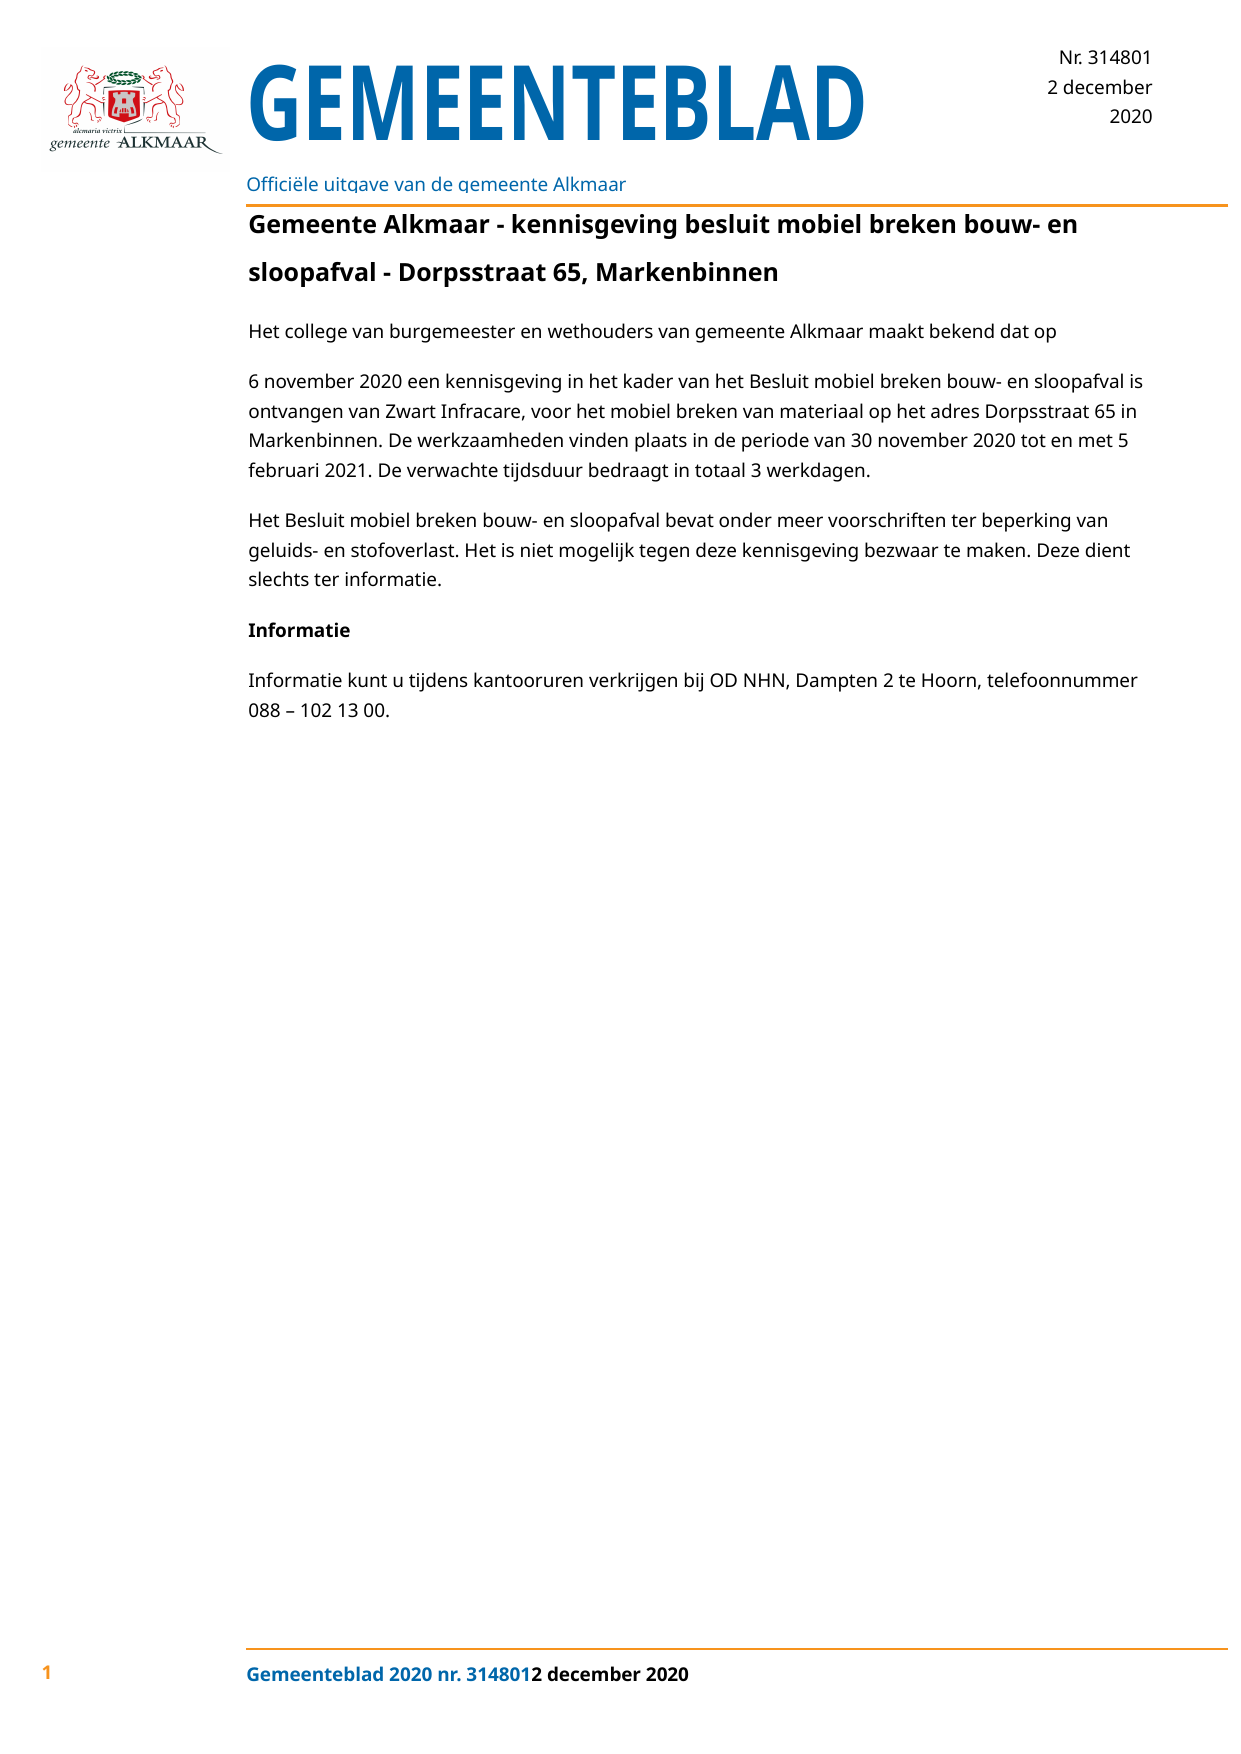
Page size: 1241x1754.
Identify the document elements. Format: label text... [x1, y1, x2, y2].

text Het college van burgemeester en wethouders van gemeente Alkmaar maakt bekend dat op [248, 318, 1152, 344]
text Informatie kunt u tijdens kantooruren verkrijgen bij OD NHN, Dampten 2 te Hoorn, telefoonnummer 088 – 102 13 00. [248, 667, 1152, 723]
text Het Besluit mobiel breken bouw- en sloopafval bevat onder meer voorschriften ter beperking van geluids- en stofoverlast. Het is niet mogelijk tegen deze kennisgeving bezwaar te maken. Deze dient slechts ter informatie. [248, 507, 1152, 592]
picture [41, 47, 231, 172]
text Informatie [248, 617, 1152, 643]
text 6 november 2020 een kennisgeving in het kader van het Besluit mobiel breken bouw- en sloopafval is ontvangen van Zwart Infracare, voor het mobiel breken van materiaal op het adres Dorpsstraat 65 in Markenbinnen. De werkzaamheden vinden plaats in de periode van 30 november 2020 tot en met 5 februari 2021. De verwachte tijdsduur bedraagt in totaal 3 werkdagen. [248, 368, 1152, 483]
text Gemeente Alkmaar - kennisgeving besluit mobiel breken bouw- en sloopafval - Dorpsstraat 65, Markenbinnen [248, 207, 1152, 288]
